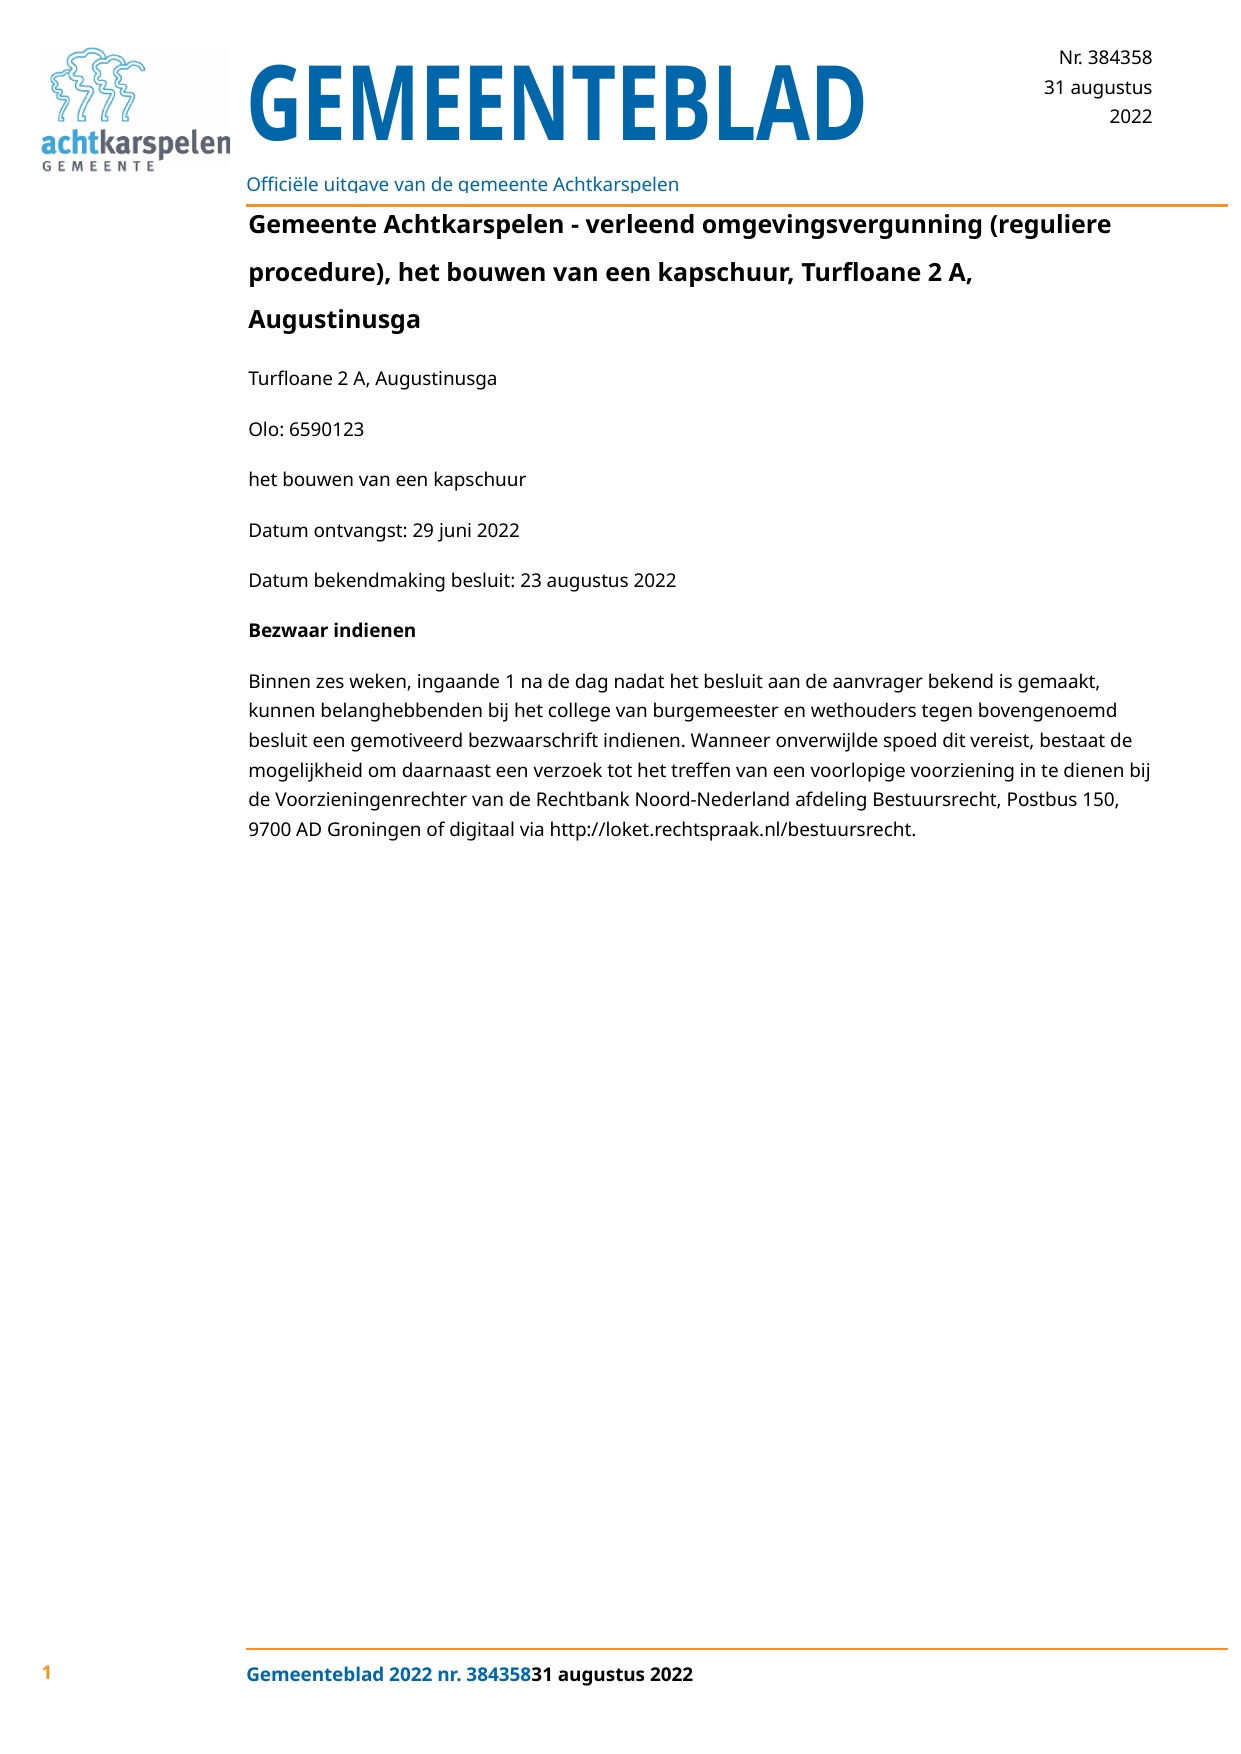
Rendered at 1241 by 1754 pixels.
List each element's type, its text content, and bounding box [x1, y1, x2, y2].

text Bezwaar indienen [248, 618, 1152, 643]
text Turfloane 2 A, Augustinusga [248, 366, 1152, 391]
picture [41, 47, 231, 172]
text Datum bekendmaking besluit: 23 augustus 2022 [248, 567, 1152, 593]
text Binnen zes weken, ingaande 1 na de dag nadat het besluit aan de aanvrager bekend is gemaakt, kunnen belanghebbenden bij het college van burgemeester en wethouders tegen bovengenoemd besluit een gemotiveerd bezwaarschrift indienen. Wanneer onverwijlde spoed dit vereist, bestaat de mogelijkheid om daarnaast een verzoek tot het treffen van een voorlopige voorziening in te dienen bij de Voorzieningenrechter van de Rechtbank Noord-Nederland afdeling Bestuursrecht, Postbus 150, 9700 AD Groningen of digitaal via http://loket.rechtspraak.nl/bestuursrecht. [248, 668, 1152, 842]
text het bouwen van een kapschuur [248, 466, 1152, 492]
text Datum ontvangst: 29 juni 2022 [248, 517, 1152, 542]
text Olo: 6590123 [248, 416, 1152, 442]
text Gemeente Achtkarspelen - verleend omgevingsvergunning (reguliere procedure), het bouwen van een kapschuur, Turfloane 2 A, Augustinusga [248, 207, 1152, 336]
